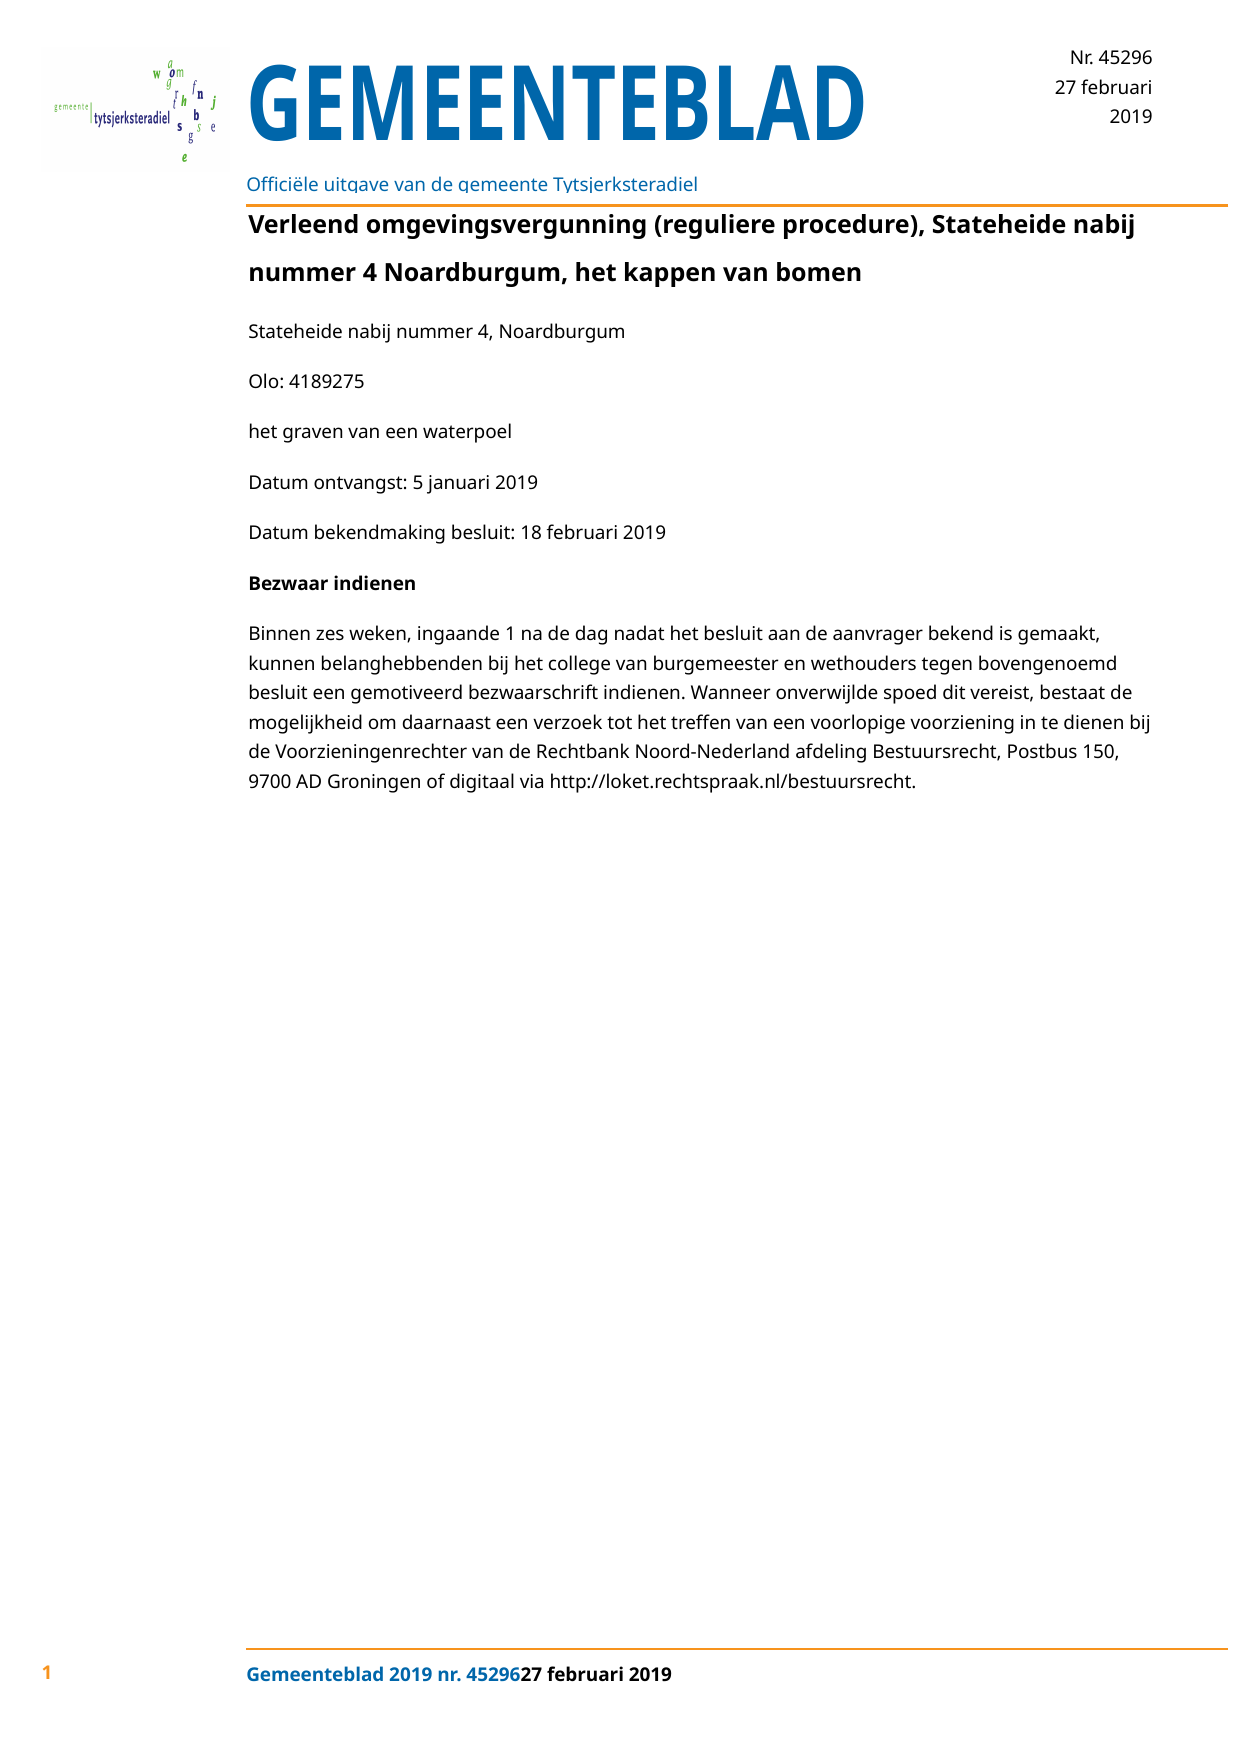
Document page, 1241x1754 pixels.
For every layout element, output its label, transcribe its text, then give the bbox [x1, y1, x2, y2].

text Datum bekendmaking besluit: 18 februari 2019 [248, 519, 1152, 545]
text Datum ontvangst: 5 januari 2019 [248, 469, 1152, 495]
text het graven van een waterpoel [248, 419, 1152, 444]
text Binnen zes weken, ingaande 1 na de dag nadat het besluit aan de aanvrager bekend is gemaakt, kunnen belanghebbenden bij het college van burgemeester en wethouders tegen bovengenoemd besluit een gemotiveerd bezwaarschrift indienen. Wanneer onverwijlde spoed dit vereist, bestaat de mogelijkheid om daarnaast een verzoek tot het treffen van een voorlopige voorziening in te dienen bij de Voorzieningenrechter van de Rechtbank Noord-Nederland afdeling Bestuursrecht, Postbus 150, 9700 AD Groningen of digitaal via http://loket.rechtspraak.nl/bestuursrecht. [248, 620, 1152, 794]
text Bezwaar indienen [248, 570, 1152, 596]
text Olo: 4189275 [248, 368, 1152, 394]
text Verleend omgevingsvergunning (reguliere procedure), Stateheide nabij nummer 4 Noardburgum, het kappen van bomen [248, 207, 1152, 288]
picture [41, 47, 231, 172]
text Stateheide nabij nummer 4, Noardburgum [248, 318, 1152, 344]
